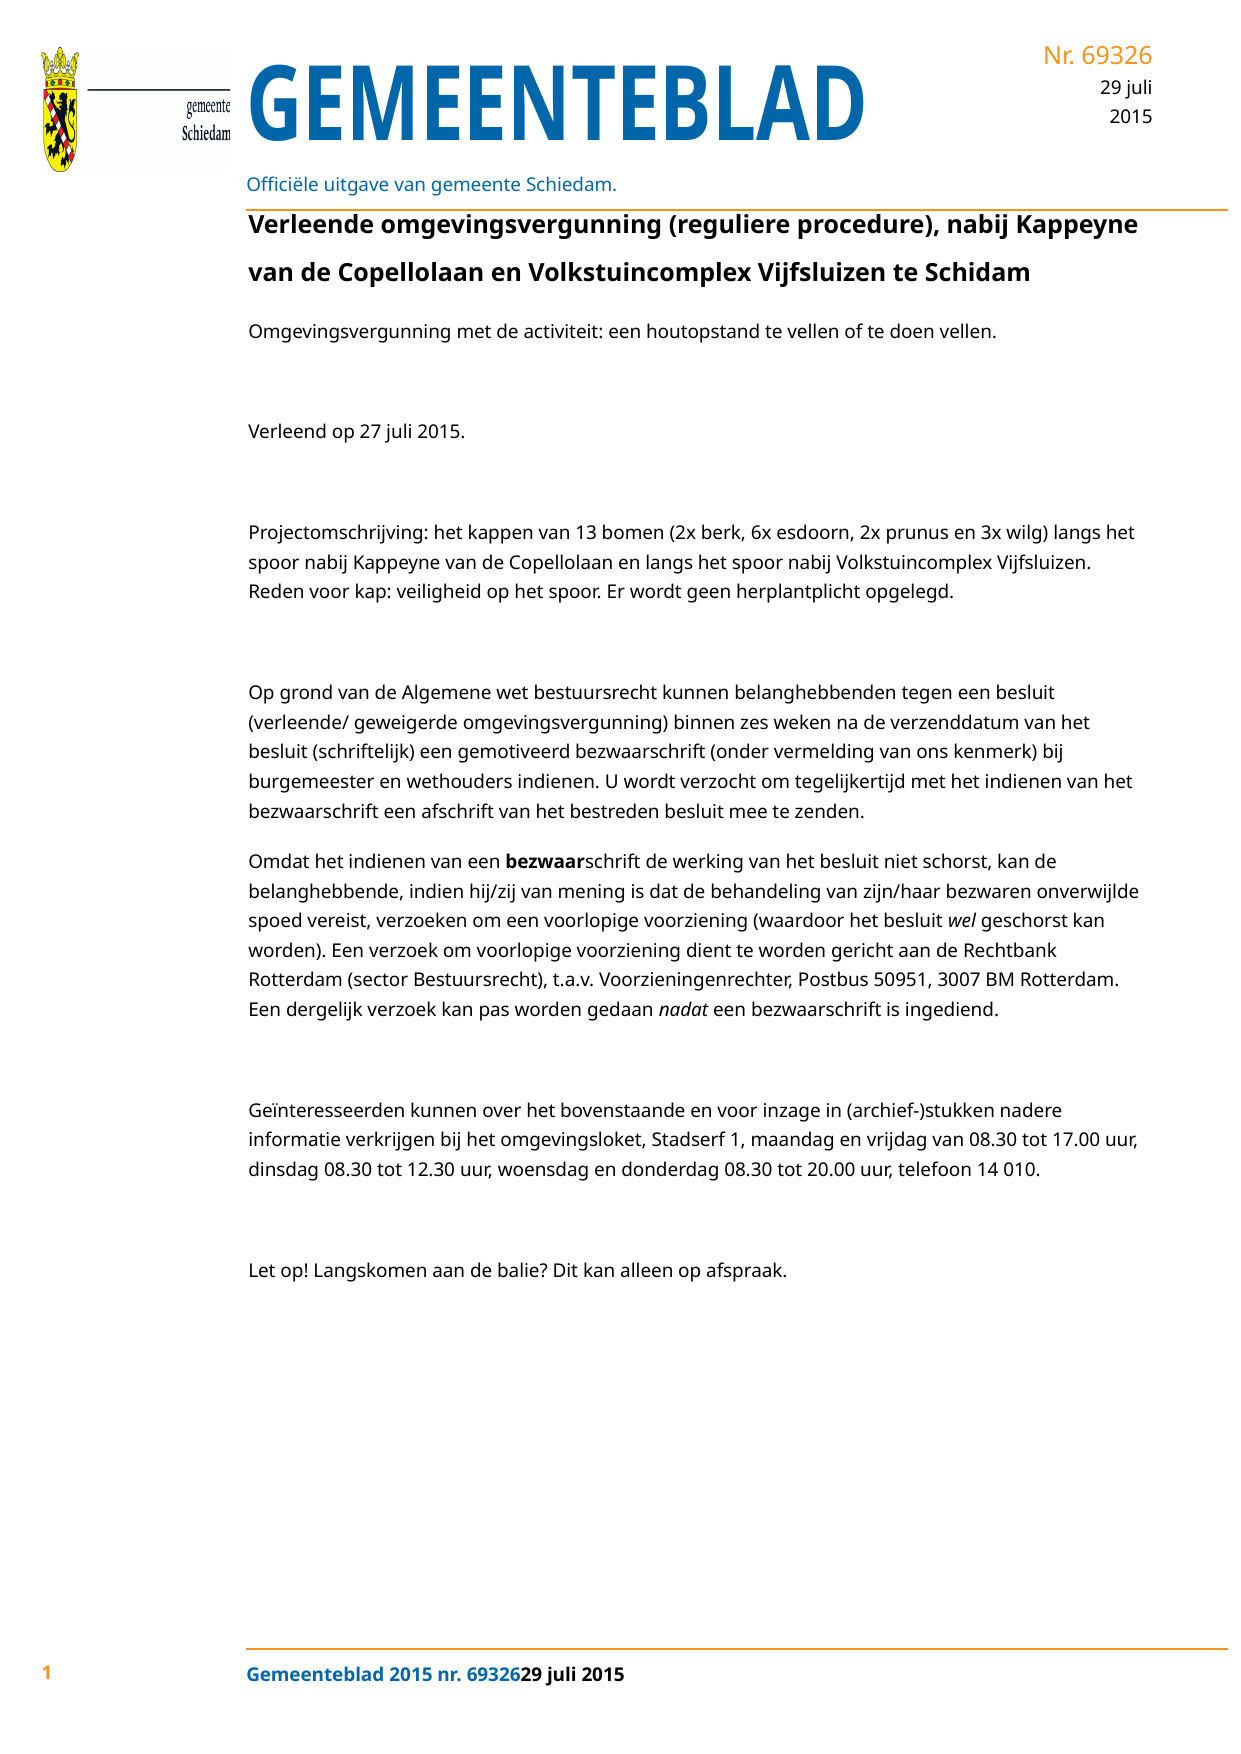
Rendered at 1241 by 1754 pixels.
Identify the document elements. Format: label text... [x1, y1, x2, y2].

text Verleend op 27 juli 2015. [248, 419, 1152, 444]
text Omdat het indienen van een bezwaarschrift de werking van het besluit niet schorst, kan de belanghebbende, indien hij/zij van mening is dat de behandeling van zijn/haar bezwaren onverwijlde spoed vereist, verzoeken om een voorlopige voorziening (waardoor het besluit wel geschorst kan worden). Een verzoek om voorlopige voorziening dient te worden gericht aan de Rechtbank Rotterdam (sector Bestuursrecht), t.a.v. Voorzieningenrechter, Postbus 50951, 3007 BM Rotterdam. Een dergelijk verzoek kan pas worden gedaan nadat een bezwaarschrift is ingediend. [248, 848, 1152, 1022]
text Geïnteresseerden kunnen over het bovenstaande en voor inzage in (archief-)stukken nadere informatie verkrijgen bij het omgevingsloket, Stadserf 1, maandag en vrijdag van 08.30 tot 17.00 uur, dinsdag 08.30 tot 12.30 uur, woensdag en donderdag 08.30 tot 20.00 uur, telefoon 14 010. [248, 1097, 1152, 1182]
text Let op! Langskomen aan de balie? Dit kan alleen op afspraak. [248, 1257, 1152, 1283]
text Verleende omgevingsvergunning (reguliere procedure), nabij Kappeyne van de Copellolaan en Volkstuincomplex Vijfsluizen te Schidam [248, 211, 1152, 288]
picture [41, 47, 231, 172]
text Omgevingsvergunning met de activiteit: een houtopstand te vellen of te doen vellen. [248, 318, 1152, 344]
text Op grond van de Algemene wet bestuursrecht kunnen belanghebbenden tegen een besluit (verleende/ geweigerde omgevingsvergunning) binnen zes weken na de verzenddatum van het besluit (schriftelijk) een gemotiveerd bezwaarschrift (onder vermelding van ons kenmerk) bij burgemeester en wethouders indienen. U wordt verzocht om tegelijkertijd met het indienen van het bezwaarschrift een afschrift van het bestreden besluit mee te zenden. [248, 679, 1152, 824]
text Projectomschrijving: het kappen van 13 bomen (2x berk, 6x esdoorn, 2x prunus en 3x wilg) langs het spoor nabij Kappeyne van de Copellolaan en langs het spoor nabij Volkstuincomplex Vijfsluizen. Reden voor kap: veiligheid op het spoor. Er wordt geen herplantplicht opgelegd. [248, 519, 1152, 604]
